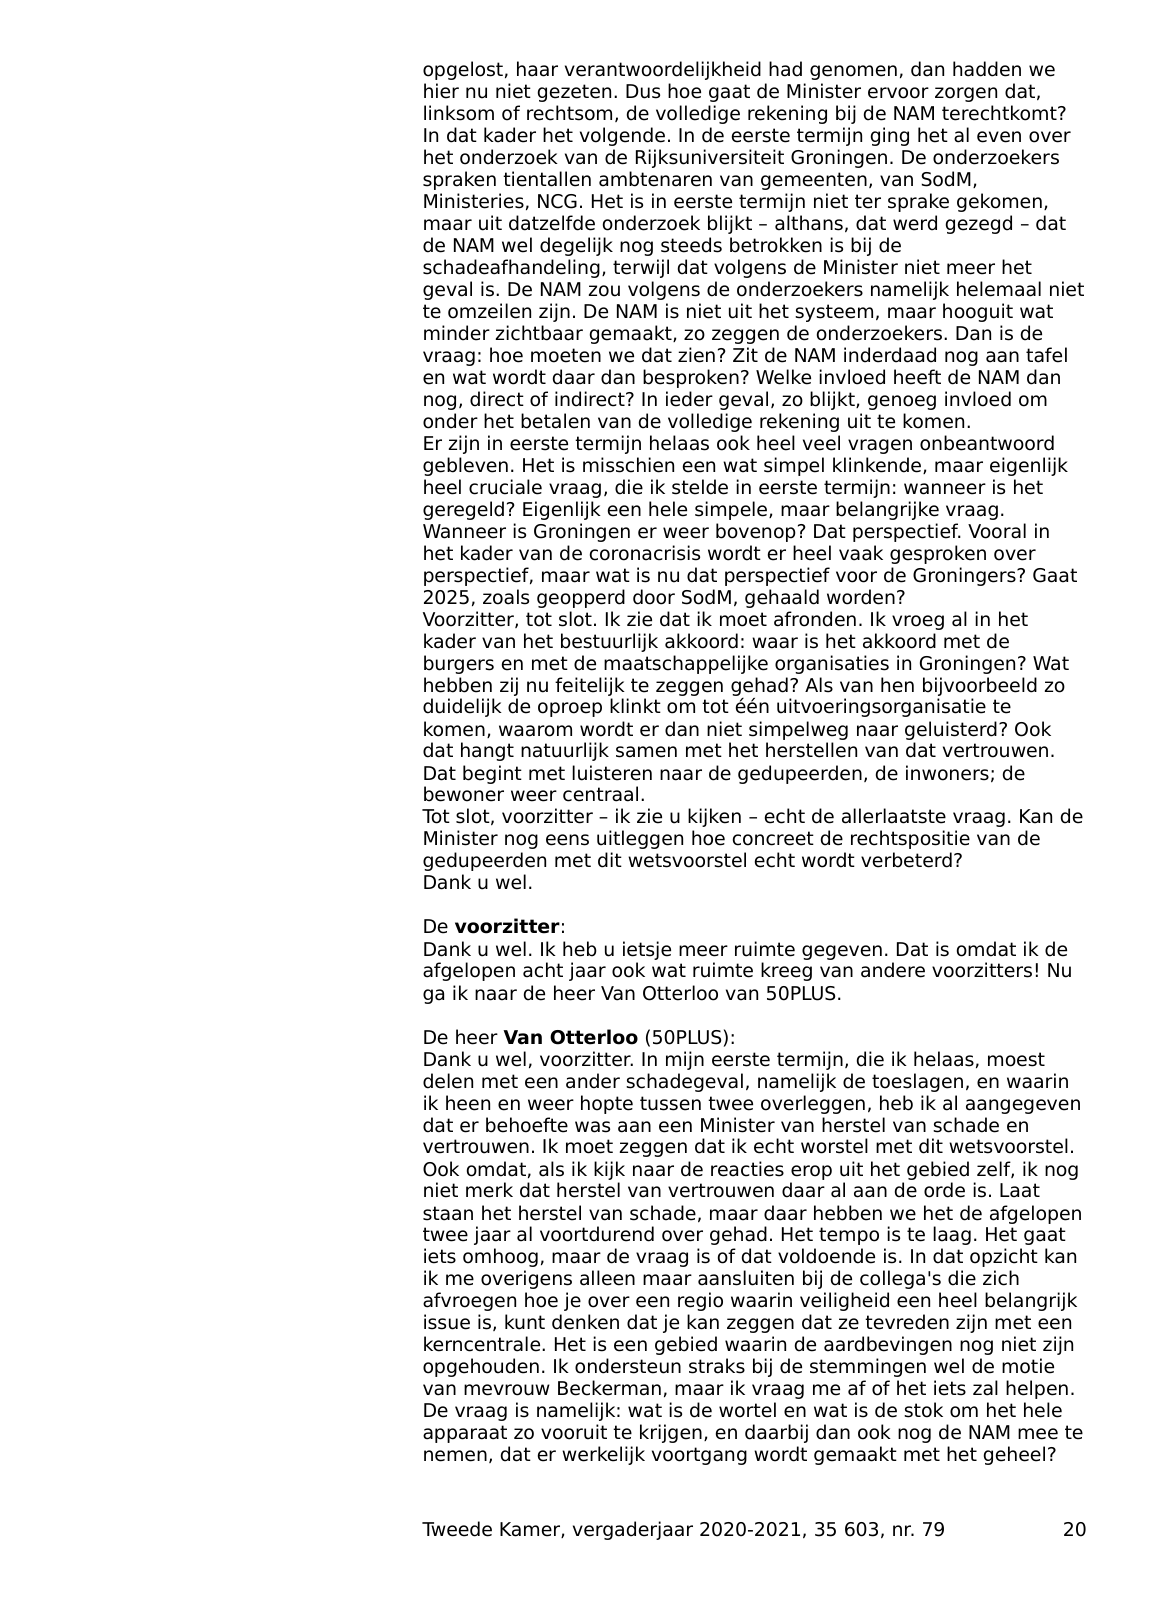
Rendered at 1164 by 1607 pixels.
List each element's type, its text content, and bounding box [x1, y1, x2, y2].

text Dank u wel, voorzitter. In mijn eerste termijn, die ik helaas, moest delen met een ander schadegeval, namelijk de toeslagen, en waarin ik heen en weer hopte tussen twee overleggen, heb ik al aangegeven dat er behoefte was aan een Minister van herstel van schade en vertrouwen. Ik moet zeggen dat ik echt worstel met dit wetsvoorstel. Ook omdat, als ik kijk naar de reacties erop uit het gebied zelf, ik nog niet merk dat herstel van vertrouwen daar al aan de orde is. Laat staan het herstel van schade, maar daar hebben we het de afgelopen twee jaar al voortdurend over gehad. Het tempo is te laag. Het gaat iets omhoog, maar de vraag is of dat voldoende is. In dat opzicht kan ik me overigens alleen maar aansluiten bij de collega's die zich afvroegen hoe je over een regio waarin veiligheid een heel belangrijk issue is, kunt denken dat je kan zeggen dat ze tevreden zijn met een kerncentrale. Het is een gebied waarin de aardbevingen nog niet zijn opgehouden. Ik ondersteun straks bij de stemmingen wel de motie van mevrouw Beckerman, maar ik vraag me af of het iets zal helpen. De vraag is namelijk: wat is de wortel en wat is de stok om het hele apparaat zo vooruit te krijgen, en daarbij dan ook nog de NAM mee te nemen, dat er werkelijk voortgang wordt gemaakt met het geheel? [422, 1048, 1087, 1466]
text De heer Van Otterloo (50PLUS): [422, 1027, 1087, 1048]
text De voorzitter: [422, 916, 1087, 938]
text Dank u wel. [422, 872, 1087, 894]
text Voorzitter, tot slot. Ik zie dat ik moet afronden. Ik vroeg al in het kader van het bestuurlijk akkoord: waar is het akkoord met de burgers en met de maatschappelijke organisaties in Groningen? Wat hebben zij nu feitelijk te zeggen gehad? Als van hen bijvoorbeeld zo duidelijk de oproep klinkt om tot één uitvoeringsorganisatie te komen, waarom wordt er dan niet simpelweg naar geluisterd? Ook dat hangt natuurlijk samen met het herstellen van dat vertrouwen. Dat begint met luisteren naar de gedupeerden, de inwoners; de bewoner weer centraal. [422, 608, 1087, 806]
text Er zijn in eerste termijn helaas ook heel veel vragen onbeantwoord gebleven. Het is misschien een wat simpel klinkende, maar eigenlijk heel cruciale vraag, die ik stelde in eerste termijn: wanneer is het geregeld? Eigenlijk een hele simpele, maar belangrijke vraag. Wanneer is Groningen er weer bovenop? Dat perspectief. Vooral in het kader van de coronacrisis wordt er heel vaak gesproken over perspectief, maar wat is nu dat perspectief voor de Groningers? Gaat 2025, zoals geopperd door SodM, gehaald worden? [422, 433, 1087, 608]
text Tot slot, voorzitter – ik zie u kijken – echt de allerlaatste vraag. Kan de Minister nog eens uitleggen hoe concreet de rechtspositie van de gedupeerden met dit wetsvoorstel echt wordt verbeterd? [422, 806, 1087, 872]
text In dat kader het volgende. In de eerste termijn ging het al even over het onderzoek van de Rijksuniversiteit Groningen. De onderzoekers spraken tientallen ambtenaren van gemeenten, van SodM, Ministeries, NCG. Het is in eerste termijn niet ter sprake gekomen, maar uit datzelfde onderzoek blijkt – althans, dat werd gezegd – dat de NAM wel degelijk nog steeds betrokken is bij de schadeafhandeling, terwijl dat volgens de Minister niet meer het geval is. De NAM zou volgens de onderzoekers namelijk helemaal niet te omzeilen zijn. De NAM is niet uit het systeem, maar hooguit wat minder zichtbaar gemaakt, zo zeggen de onderzoekers. Dan is de vraag: hoe moeten we dat zien? Zit de NAM inderdaad nog aan tafel en wat wordt daar dan besproken? Welke invloed heeft de NAM dan nog, direct of indirect? In ieder geval, zo blijkt, genoeg invloed om onder het betalen van de volledige rekening uit te komen. [422, 125, 1087, 433]
text opgelost, haar verantwoordelijkheid had genomen, dan hadden we hier nu niet gezeten. Dus hoe gaat de Minister ervoor zorgen dat, linksom of rechtsom, de volledige rekening bij de NAM terechtkomt? [422, 59, 1087, 125]
text Dank u wel. Ik heb u ietsje meer ruimte gegeven. Dat is omdat ik de afgelopen acht jaar ook wat ruimte kreeg van andere voorzitters! Nu ga ik naar de heer Van Otterloo van 50PLUS. [422, 938, 1087, 1004]
